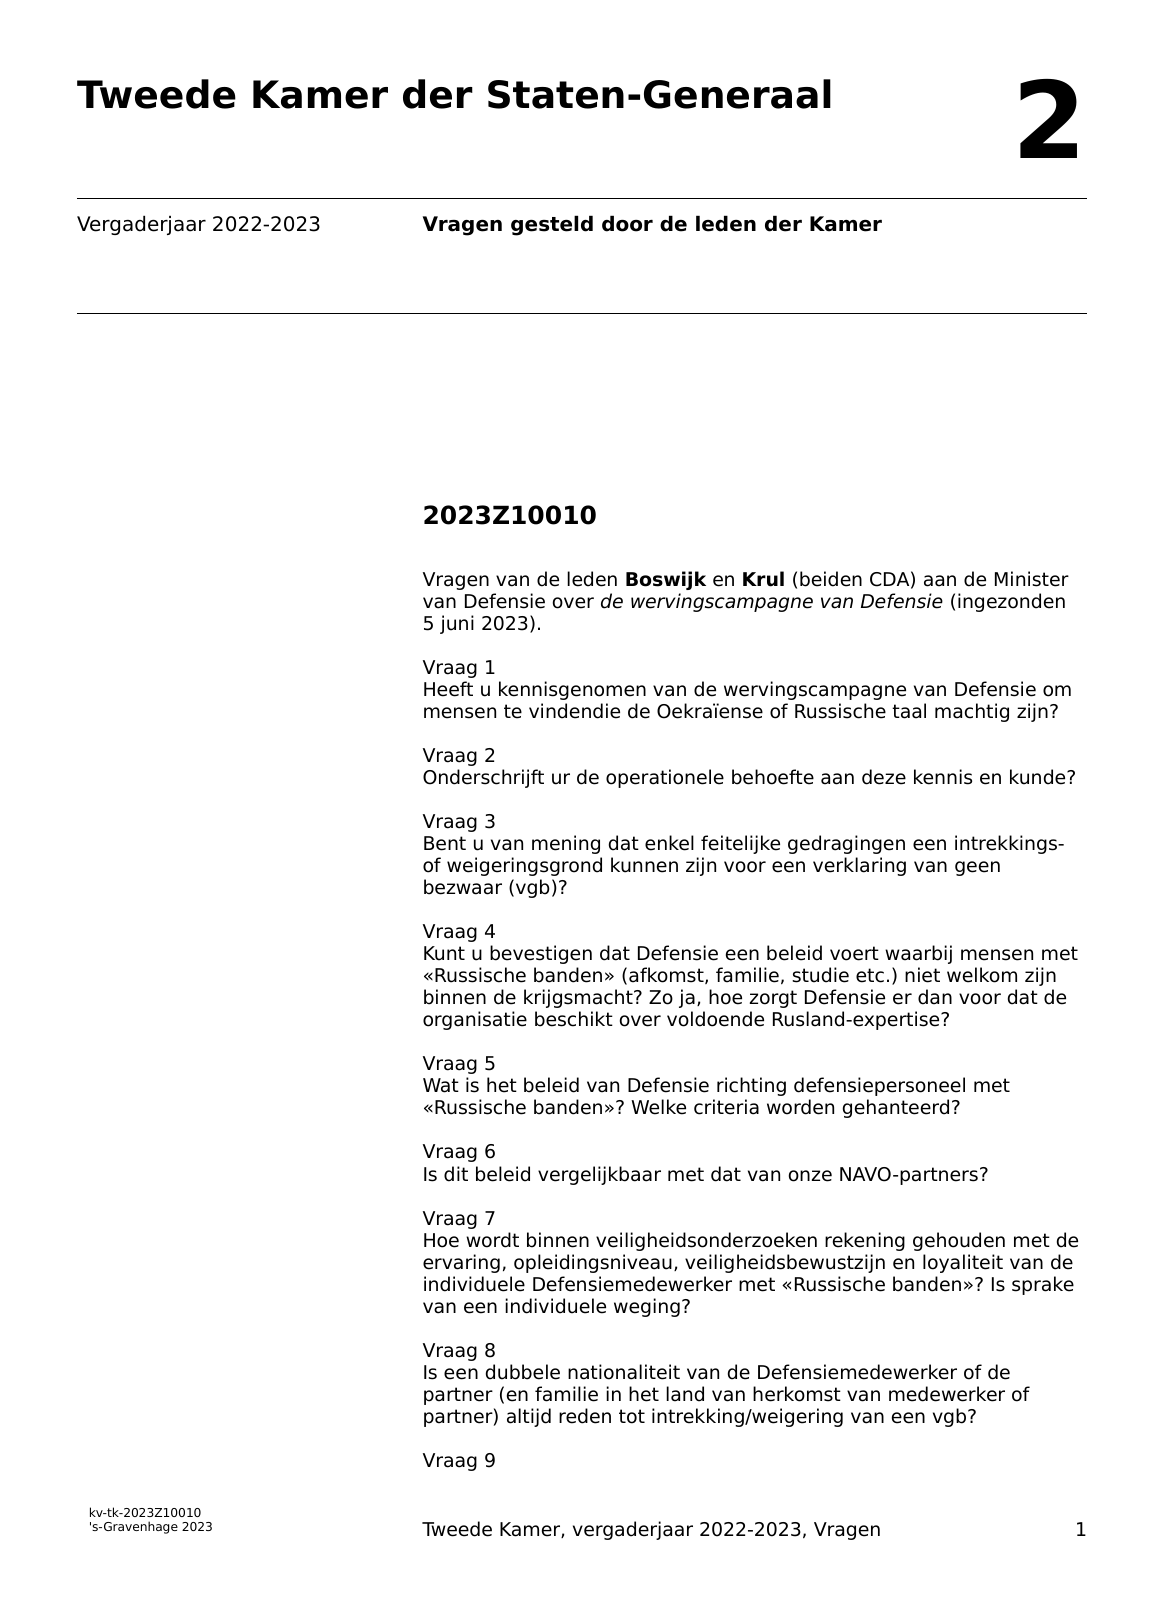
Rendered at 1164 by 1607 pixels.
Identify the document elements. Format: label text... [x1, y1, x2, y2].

table_header 2 [886, 59, 1087, 198]
text Wat is het beleid van Defensie richting defensiepersoneel met «Russische banden»? Welke criteria worden gehanteerd? [422, 1075, 1087, 1119]
text Is een dubbele nationaliteit van de Defensiemedewerker of de partner (en familie in het land van herkomst van medewerker of partner) altijd reden tot intrekking/weigering van een vgb? [422, 1362, 1087, 1428]
text Vraag 7 [422, 1208, 1087, 1229]
text Onderschrijft ur de operationele behoefte aan deze kennis en kunde? [422, 767, 1087, 789]
text Vraag 8 [422, 1340, 1087, 1362]
text Vraag 5 [422, 1053, 1087, 1075]
text Vraag 3 [422, 811, 1087, 833]
text Kunt u bevestigen dat Defensie een beleid voert waarbij mensen met «Russische banden» (afkomst, familie, studie etc.) niet welkom zijn binnen de krijgsmacht? Zo ja, hoe zorgt Defensie er dan voor dat de organisatie beschikt over voldoende Rusland-expertise? [422, 943, 1087, 1031]
text Bent u van mening dat enkel feitelijke gedragingen een intrekkings- of weigeringsgrond kunnen zijn voor een verklaring van geen bezwaar (vgb)? [422, 833, 1087, 899]
text Vraag 6 [422, 1141, 1087, 1163]
text Heeft u kennisgenomen van de wervingscampagne van Defensie om mensen te vindendie de Oekraïense of Russische taal machtig zijn? [422, 679, 1087, 723]
table_cell Vragen gesteld door de leden der Kamer [422, 199, 1087, 313]
text 2023Z10010 [422, 501, 1087, 531]
table_header Tweede Kamer der Staten-Generaal [77, 59, 886, 198]
text Hoe wordt binnen veiligheidsonderzoeken rekening gehouden met de ervaring, opleidingsniveau, veiligheidsbewustzijn en loyaliteit van de individuele Defensiemedewerker met «Russische banden»? Is sprake van een individuele weging? [422, 1229, 1087, 1317]
text Vraag 4 [422, 921, 1087, 943]
text Vraag 2 [422, 745, 1087, 767]
text Vraag 1 [422, 657, 1087, 679]
text Vragen van de leden Boswijk en Krul (beiden CDA) aan de Minister van Defensie over de wervingscampagne van Defensie (ingezonden 5 juni 2023). [422, 569, 1087, 635]
text Vraag 9 [422, 1450, 1087, 1472]
table_cell Vergaderjaar 2022-2023 [77, 199, 422, 313]
text kv-tk-2023Z10010 [88, 1506, 323, 1520]
text 's-Gravenhage 2023 [88, 1520, 323, 1534]
text Is dit beleid vergelijkbaar met dat van onze NAVO-partners? [422, 1163, 1087, 1185]
